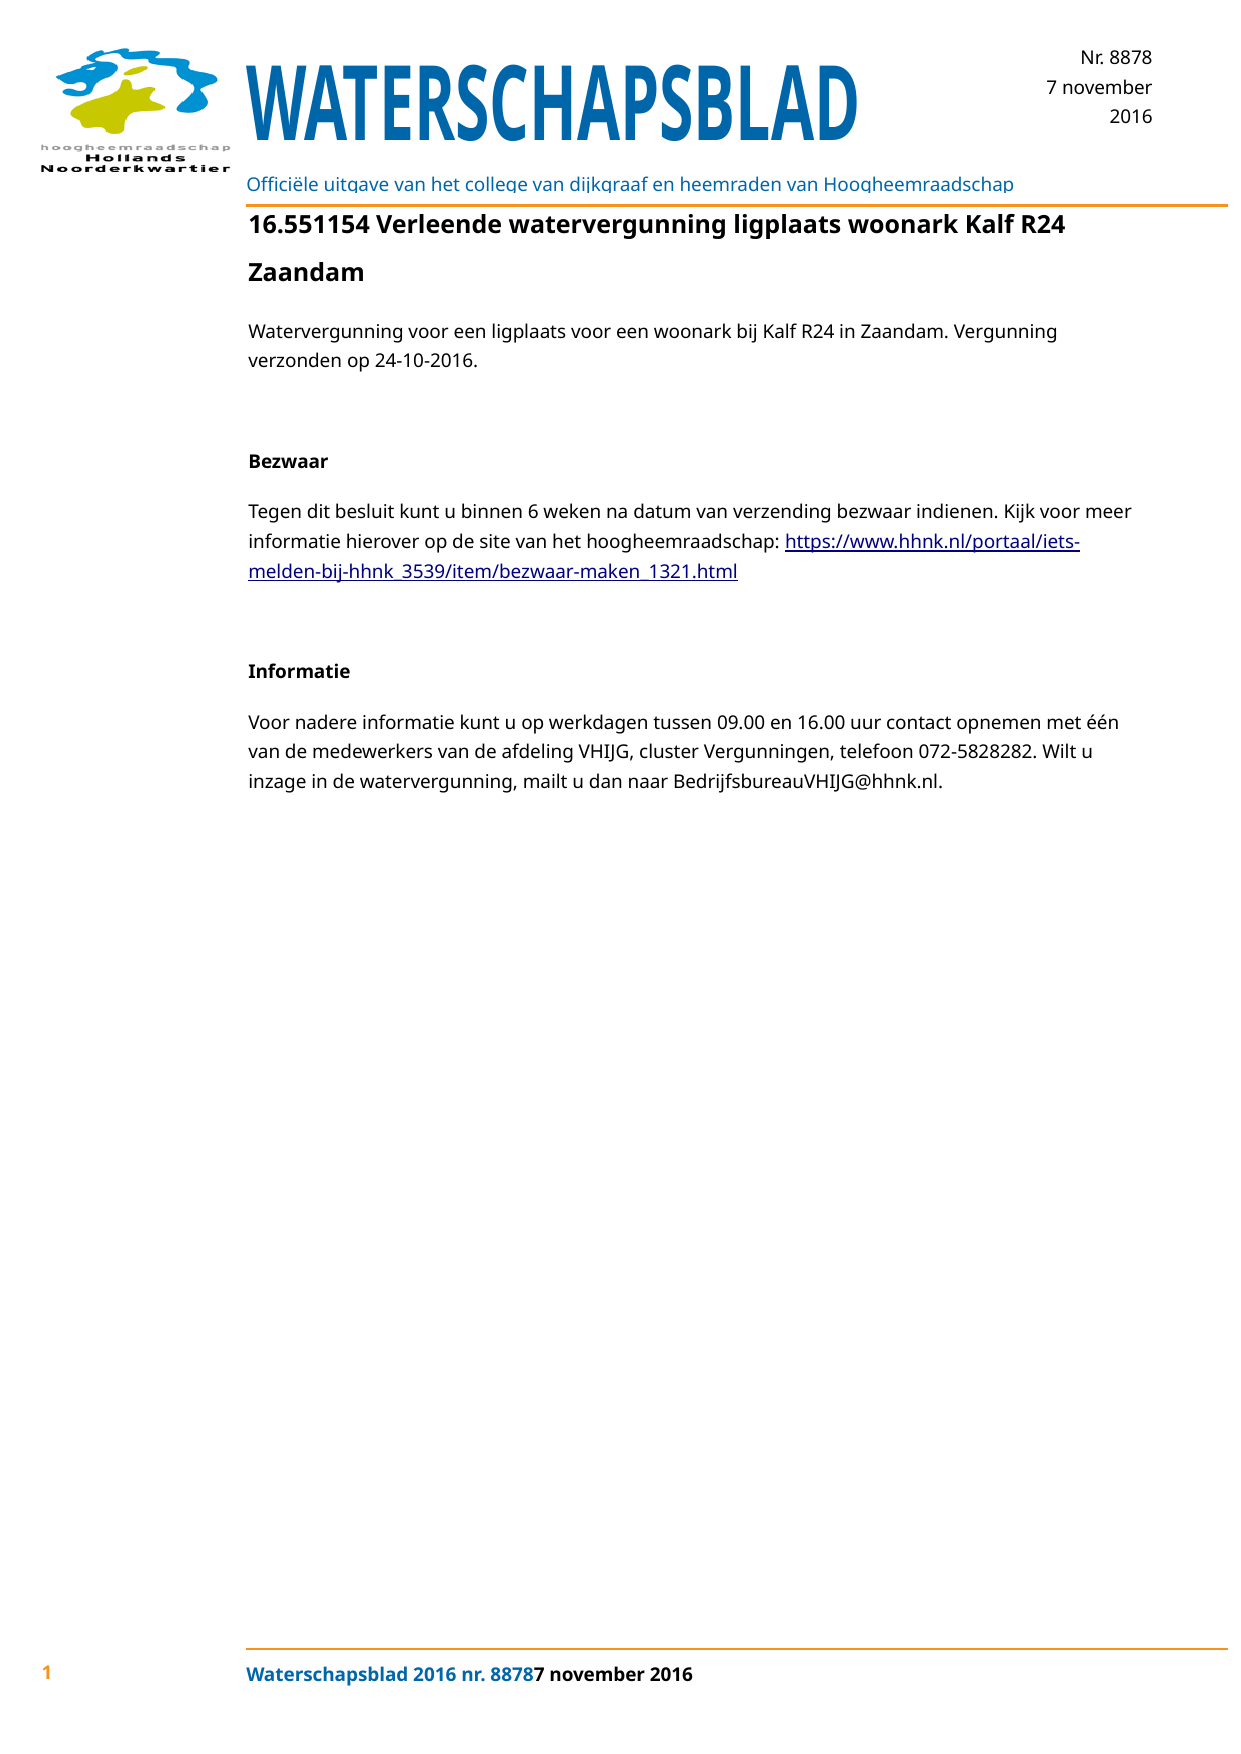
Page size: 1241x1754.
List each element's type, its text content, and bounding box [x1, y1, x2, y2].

text Bezwaar [248, 448, 1152, 474]
text Informatie [248, 659, 1152, 684]
text Tegen dit besluit kunt u binnen 6 weken na datum van verzending bezwaar indienen. Kijk voor meer informatie hierover op de site van het hoogheemraadschap: https://www.hhnk.nl/portaal/iets-melden-bij-hhnk_3539/item/bezwaar-maken_1321.html [248, 499, 1152, 584]
text Voor nadere informatie kunt u op werkdagen tussen 09.00 en 16.00 uur contact opnemen met één van de medewerkers van de afdeling VHIJG, cluster Vergunningen, telefoon 072-5828282. Wilt u inzage in de watervergunning, mailt u dan naar BedrijfsbureauVHIJG@hhnk.nl. [248, 709, 1152, 794]
text 16.551154 Verleende watervergunning ligplaats woonark Kalf R24 Zaandam [248, 207, 1152, 288]
text Watervergunning voor een ligplaats voor een woonark bij Kalf R24 in Zaandam. Vergunning verzonden op 24-10-2016. [248, 318, 1152, 373]
picture [41, 47, 231, 172]
